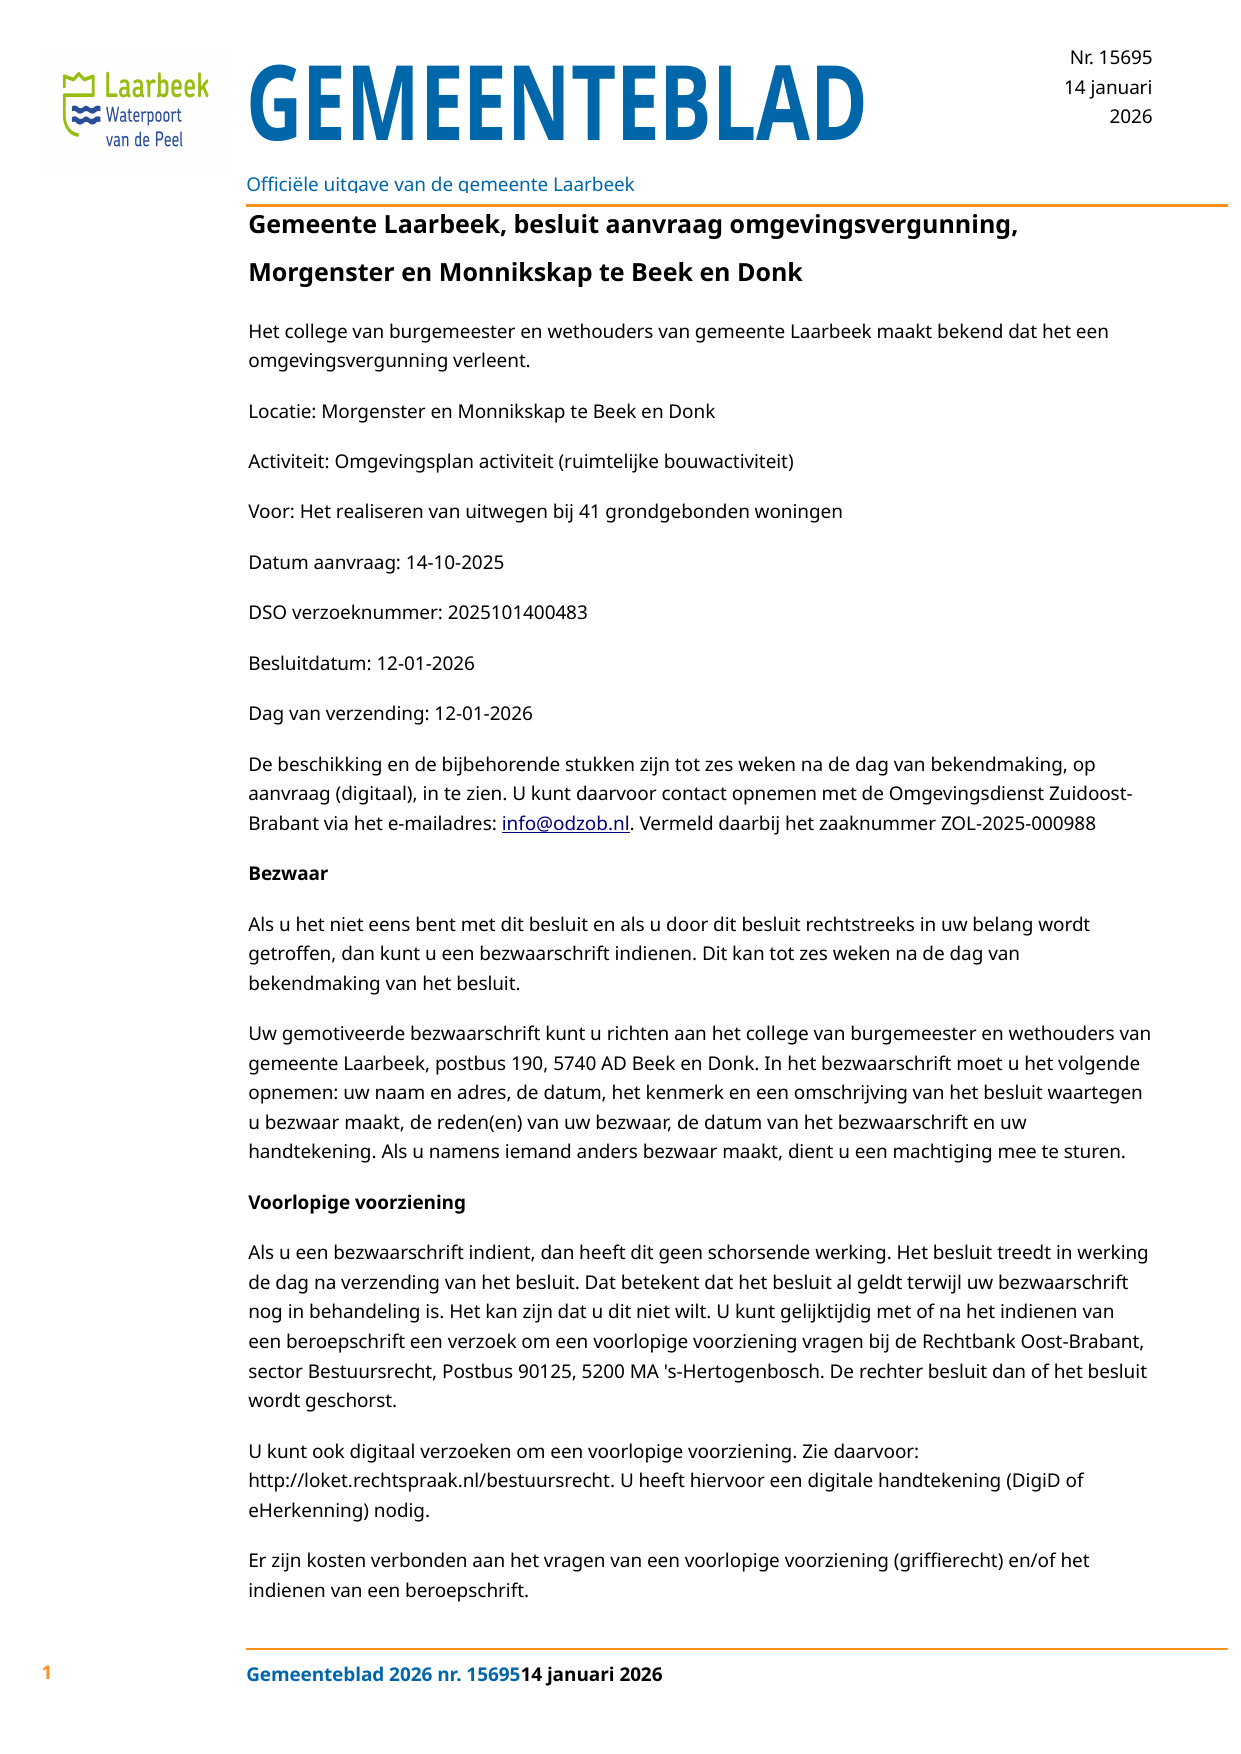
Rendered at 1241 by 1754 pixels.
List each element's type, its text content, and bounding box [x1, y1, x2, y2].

text Datum aanvraag: 14-10-2025 [248, 549, 1152, 575]
text Bezwaar [248, 860, 1152, 886]
text U kunt ook digitaal verzoeken om een voorlopige voorziening. Zie daarvoor: http://loket.rechtspraak.nl/bestuursrecht. U heeft hiervoor een digitale handtekening (DigiD of eHerkenning) nodig. [248, 1438, 1152, 1523]
text Het college van burgemeester en wethouders van gemeente Laarbeek maakt bekend dat het een omgevingsvergunning verleent. [248, 318, 1152, 373]
text Gemeente Laarbeek, besluit aanvraag omgevingsvergunning, Morgenster en Monnikskap te Beek en Donk [248, 207, 1152, 288]
text Er zijn kosten verbonden aan het vragen van een voorlopige voorziening (griffierecht) en/of het indienen van een beroepschrift. [248, 1547, 1152, 1603]
text Locatie: Morgenster en Monnikskap te Beek en Donk [248, 398, 1152, 424]
text Activiteit: Omgevingsplan activiteit (ruimtelijke bouwactiviteit) [248, 448, 1152, 474]
text DSO verzoeknummer: 2025101400483 [248, 599, 1152, 625]
text Voor: Het realiseren van uitwegen bij 41 grondgebonden woningen [248, 499, 1152, 524]
text Voorlopige voorziening [248, 1189, 1152, 1215]
text Besluitdatum: 12-01-2026 [248, 650, 1152, 676]
picture [41, 47, 231, 172]
text Als u het niet eens bent met dit besluit en als u door dit besluit rechtstreeks in uw belang wordt getroffen, dan kunt u een bezwaarschrift indienen. Dit kan tot zes weken na de dag van bekendmaking van het besluit. [248, 911, 1152, 996]
text Uw gemotiveerde bezwaarschrift kunt u richten aan het college van burgemeester en wethouders van gemeente Laarbeek, postbus 190, 5740 AD Beek en Donk. In het bezwaarschrift moet u het volgende opnemen: uw naam en adres, de datum, het kenmerk en een omschrijving van het besluit waartegen u bezwaar maakt, de reden(en) van uw bezwaar, de datum van het bezwaarschrift en uw handtekening. Als u namens iemand anders bezwaar maakt, dient u een machtiging mee te sturen. [248, 1020, 1152, 1164]
text Als u een bezwaarschrift indient, dan heeft dit geen schorsende werking. Het besluit treedt in werking de dag na verzending van het besluit. Dat betekent dat het besluit al geldt terwijl uw bezwaarschrift nog in behandeling is. Het kan zijn dat u dit niet wilt. U kunt gelijktijdig met of na het indienen van een beroepschrift een verzoek om een voorlopige voorziening vragen bij de Rechtbank Oost-Brabant, sector Bestuursrecht, Postbus 90125, 5200 MA 's‑Hertogenbosch. De rechter besluit dan of het besluit wordt geschorst. [248, 1239, 1152, 1413]
text De beschikking en de bijbehorende stukken zijn tot zes weken na de dag van bekendmaking, op aanvraag (digitaal), in te zien. U kunt daarvoor contact opnemen met de Omgevingsdienst Zuidoost-Brabant via het e-mailadres: info@odzob.nl. Vermeld daarbij het zaaknummer ZOL-2025-000988 [248, 751, 1152, 836]
text Dag van verzending: 12-01-2026 [248, 700, 1152, 726]
